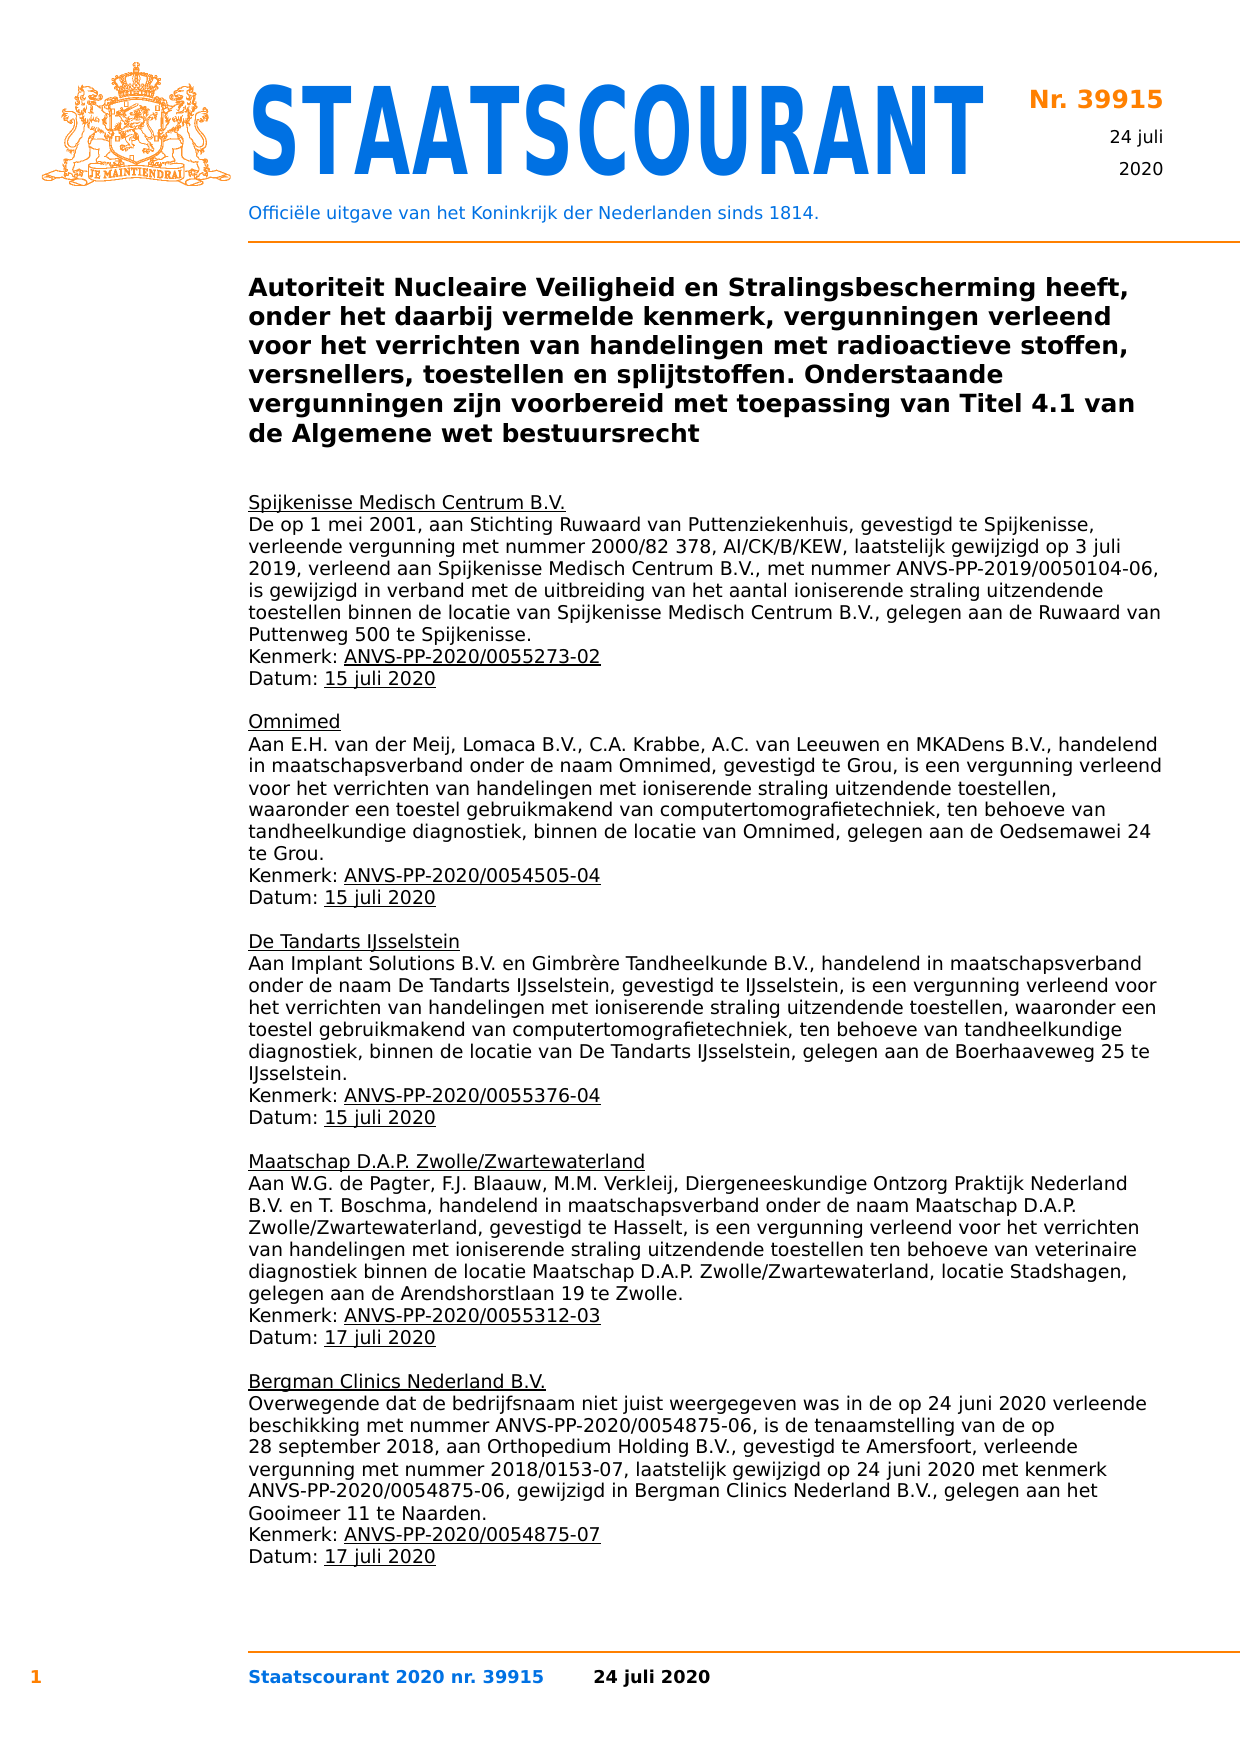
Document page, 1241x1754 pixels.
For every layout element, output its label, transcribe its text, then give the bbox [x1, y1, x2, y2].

table_cell Officiële uitgave van het Koninkrijk der Nederlanden sinds 1814. [248, 203, 1240, 241]
table_header STAATSCOURANT [248, 62, 998, 203]
text Aan Implant Solutions B.V. en Gimbrère Tandheelkunde B.V., handelend in maatschapsverband onder de naam De Tandarts IJsselstein, gevestigd te IJsselstein, is een vergunning verleend voor het verrichten van handelingen met ioniserende straling uitzendende toestellen, waaronder een toestel gebruikmakend van computertomografietechniek, ten behoeve van tandheelkundige diagnostiek, binnen de locatie van De Tandarts IJsselstein, gelegen aan de Boerhaaveweg 25 te IJsselstein. [248, 953, 1163, 1085]
text Kenmerk: ANVS-PP-2020/0055376-04 [248, 1085, 1163, 1107]
subtitle Autoriteit Nucleaire Veiligheid en Stralingsbescherming heeft, onder het daarbij vermelde kenmerk, vergunningen verleend voor het verrichten van handelingen met radioactieve stoffen, versnellers, toestellen en splijtstoffen. Onderstaande vergunningen zijn voorbereid met toepassing van Titel 4.1 van de Algemene wet bestuursrecht [248, 273, 1163, 448]
text Spijkenisse Medisch Centrum B.V. [248, 492, 1163, 514]
text Bergman Clinics Nederland B.V. [248, 1371, 1163, 1392]
text Datum: 15 juli 2020 [248, 887, 1163, 909]
text Datum: 17 juli 2020 [248, 1327, 1163, 1349]
text Kenmerk: ANVS-PP-2020/0055312-03 [248, 1305, 1163, 1327]
text Datum: 15 juli 2020 [248, 1107, 1163, 1129]
text Omnimed [248, 711, 1163, 733]
picture [41, 62, 231, 186]
text De op 1 mei 2001, aan Stichting Ruwaard van Puttenziekenhuis, gevestigd te Spijkenisse, verleende vergunning met nummer 2000/82 378, AI/CK/B/KEW, laatstelijk gewijzigd op 3 juli 2019, verleend aan Spijkenisse Medisch Centrum B.V., met nummer ANVS-PP-2019/0050104-06, is gewijzigd in verband met de uitbreiding van het aantal ioniserende straling uitzendende toestellen binnen de locatie van Spijkenisse Medisch Centrum B.V., gelegen aan de Ruwaard van Puttenweg 500 te Spijkenisse. [248, 514, 1163, 646]
table_cell 2020 [998, 153, 1240, 203]
text Kenmerk: ANVS-PP-2020/0054505-04 [248, 865, 1163, 887]
table_header [25, 62, 248, 241]
text De Tandarts IJsselstein [248, 931, 1163, 953]
text Overwegende dat de bedrijfsnaam niet juist weergegeven was in de op 24 juni 2020 verleende beschikking met nummer ANVS-PP-2020/0054875-06, is de tenaamstelling van de op 28 september 2018, aan Orthopedium Holding B.V., gevestigd te Amersfoort, verleende vergunning met nummer 2018/0153-07, laatstelijk gewijzigd op 24 juni 2020 met kenmerk [248, 1392, 1163, 1480]
text Datum: 17 juli 2020 [248, 1546, 1163, 1568]
text Datum: 15 juli 2020 [248, 668, 1163, 689]
table_header Nr. 39915 [998, 62, 1240, 121]
text Maatschap D.A.P. Zwolle/Zwartewaterland [248, 1151, 1163, 1173]
table_cell 24 juli [998, 121, 1240, 153]
text Kenmerk: ANVS-PP-2020/0055273-02 [248, 646, 1163, 668]
text Aan E.H. van der Meij, Lomaca B.V., C.A. Krabbe, A.C. van Leeuwen en MKADens B.V., handelend in maatschapsverband onder de naam Omnimed, gevestigd te Grou, is een vergunning verleend voor het verrichten van handelingen met ioniserende straling uitzendende toestellen, waaronder een toestel gebruikmakend van computertomografietechniek, ten behoeve van tandheelkundige diagnostiek, binnen de locatie van Omnimed, gelegen aan de Oedsemawei 24 te Grou. [248, 733, 1163, 865]
text Kenmerk: ANVS-PP-2020/0054875-07 [248, 1524, 1163, 1546]
text ANVS-PP-2020/0054875-06, gewijzigd in Bergman Clinics Nederland B.V., gelegen aan het Gooimeer 11 te Naarden. [248, 1480, 1163, 1524]
text Aan W.G. de Pagter, F.J. Blaauw, M.M. Verkleij, Diergeneeskundige Ontzorg Praktijk Nederland B.V. en T. Boschma, handelend in maatschapsverband onder de naam Maatschap D.A.P. Zwolle/Zwartewaterland, gevestigd te Hasselt, is een vergunning verleend voor het verrichten van handelingen met ioniserende straling uitzendende toestellen ten behoeve van veterinaire diagnostiek binnen de locatie Maatschap D.A.P. Zwolle/Zwartewaterland, locatie Stadshagen, gelegen aan de Arendshorstlaan 19 te Zwolle. [248, 1173, 1163, 1305]
